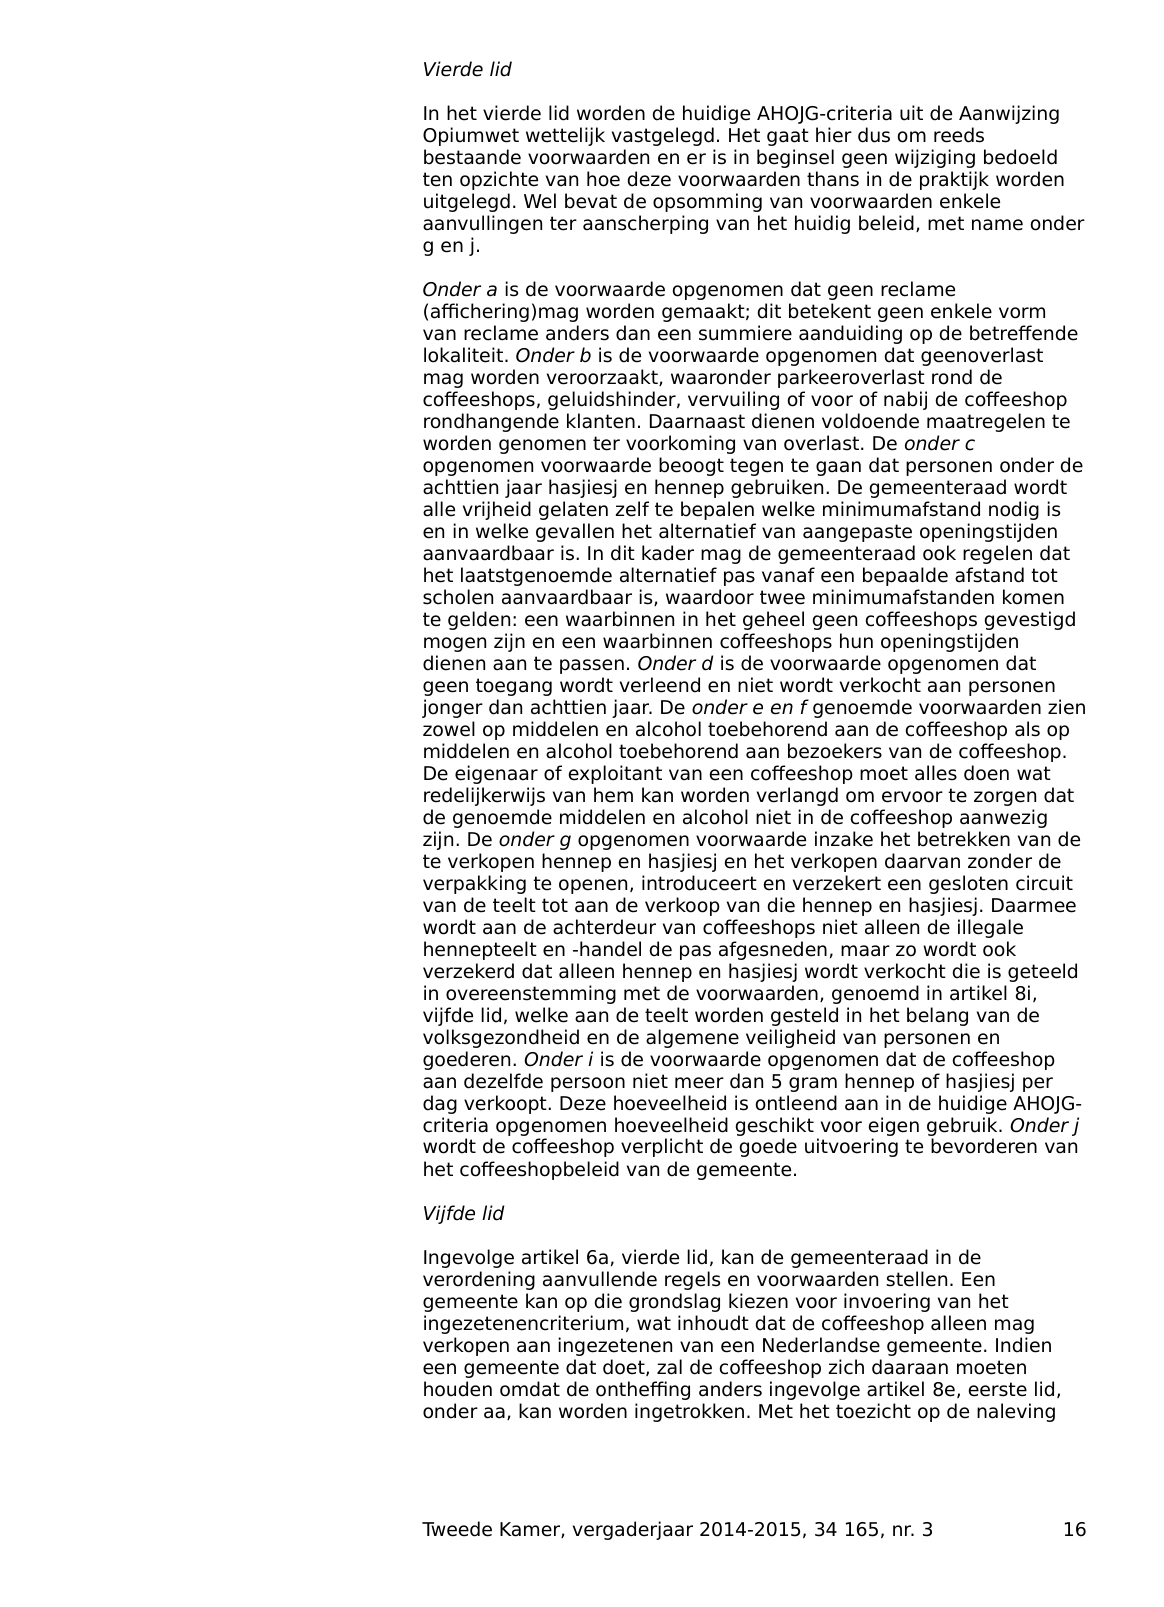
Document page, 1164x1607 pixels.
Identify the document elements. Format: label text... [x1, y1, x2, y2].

text In het vierde lid worden de huidige AHOJG-criteria uit de Aanwijzing Opiumwet wettelijk vastgelegd. Het gaat hier dus om reeds bestaande voorwaarden en er is in beginsel geen wijziging bedoeld ten opzichte van hoe deze voorwaarden thans in de praktijk worden uitgelegd. Wel bevat de opsomming van voorwaarden enkele aanvullingen ter aanscherping van het huidig beleid, met name onder g en j. [422, 103, 1087, 257]
text Ingevolge artikel 6a, vierde lid, kan de gemeenteraad in de verordening aanvullende regels en voorwaarden stellen. Een gemeente kan op die grondslag kiezen voor invoering van het ingezetenencriterium, wat inhoudt dat de coffeeshop alleen mag verkopen aan ingezetenen van een Nederlandse gemeente. Indien een gemeente dat doet, zal de coffeeshop zich daaraan moeten houden omdat de ontheffing anders ingevolge artikel 8e, eerste lid, onder aa, kan worden ingetrokken. Met het toezicht op de naleving [422, 1247, 1087, 1423]
text Onder a is de voorwaarde opgenomen dat geen reclame (affichering)mag worden gemaakt; dit betekent geen enkele vorm van reclame anders dan een summiere aanduiding op de betreffende lokaliteit. Onder b is de voorwaarde opgenomen dat geenoverlast mag worden veroorzaakt, waaronder parkeeroverlast rond de coffeeshops, geluidshinder, vervuiling of voor of nabij de coffeeshop rondhangende klanten. Daarnaast dienen voldoende maatregelen te worden genomen ter voorkoming van overlast. De onder c opgenomen voorwaarde beoogt tegen te gaan dat personen onder de achttien jaar hasjiesj en hennep gebruiken. De gemeenteraad wordt alle vrijheid gelaten zelf te bepalen welke minimumafstand nodig is en in welke gevallen het alternatief van aangepaste openingstijden aanvaardbaar is. In dit kader mag de gemeenteraad ook regelen dat het laatstgenoemde alternatief pas vanaf een bepaalde afstand tot scholen aanvaardbaar is, waardoor twee minimumafstanden komen te gelden: een waarbinnen in het geheel geen coffeeshops gevestigd mogen zijn en een waarbinnen coffeeshops hun openingstijden dienen aan te passen. Onder d is de voorwaarde opgenomen dat geen toegang wordt verleend en niet wordt verkocht aan personen jonger dan achttien jaar. De onder e en f genoemde voorwaarden zien zowel op middelen en alcohol toebehorend aan de coffeeshop als op middelen en alcohol toebehorend aan bezoekers van de coffeeshop. De eigenaar of exploitant van een coffeeshop moet alles doen wat redelijkerwijs van hem kan worden verlangd om ervoor te zorgen dat de genoemde middelen en alcohol niet in de coffeeshop aanwezig zijn. De onder g opgenomen voorwaarde inzake het betrekken van de te verkopen hennep en hasjiesj en het verkopen daarvan zonder de verpakking te openen, introduceert en verzekert een gesloten circuit van de teelt tot aan de verkoop van die hennep en hasjiesj. Daarmee wordt aan de achterdeur van coffeeshops niet alleen de illegale hennepteelt en -handel de pas afgesneden, maar zo wordt ook verzekerd dat alleen hennep en hasjiesj wordt verkocht die is geteeld in overeenstemming met de voorwaarden, genoemd in artikel 8i, vijfde lid, welke aan de teelt worden gesteld in het belang van de volksgezondheid en de algemene veiligheid van personen en goederen. Onder i is de voorwaarde opgenomen dat de coffeeshop aan dezelfde persoon niet meer dan 5 gram hennep of hasjiesj per dag verkoopt. Deze hoeveelheid is ontleend aan in de huidige AHOJG-criteria opgenomen hoeveelheid geschikt voor eigen gebruik. Onder j wordt de coffeeshop verplicht de goede uitvoering te bevorderen van het coffeeshopbeleid van de gemeente. [422, 279, 1087, 1180]
subtitle Vijfde lid [422, 1203, 1087, 1224]
subtitle Vierde lid [422, 59, 1087, 81]
